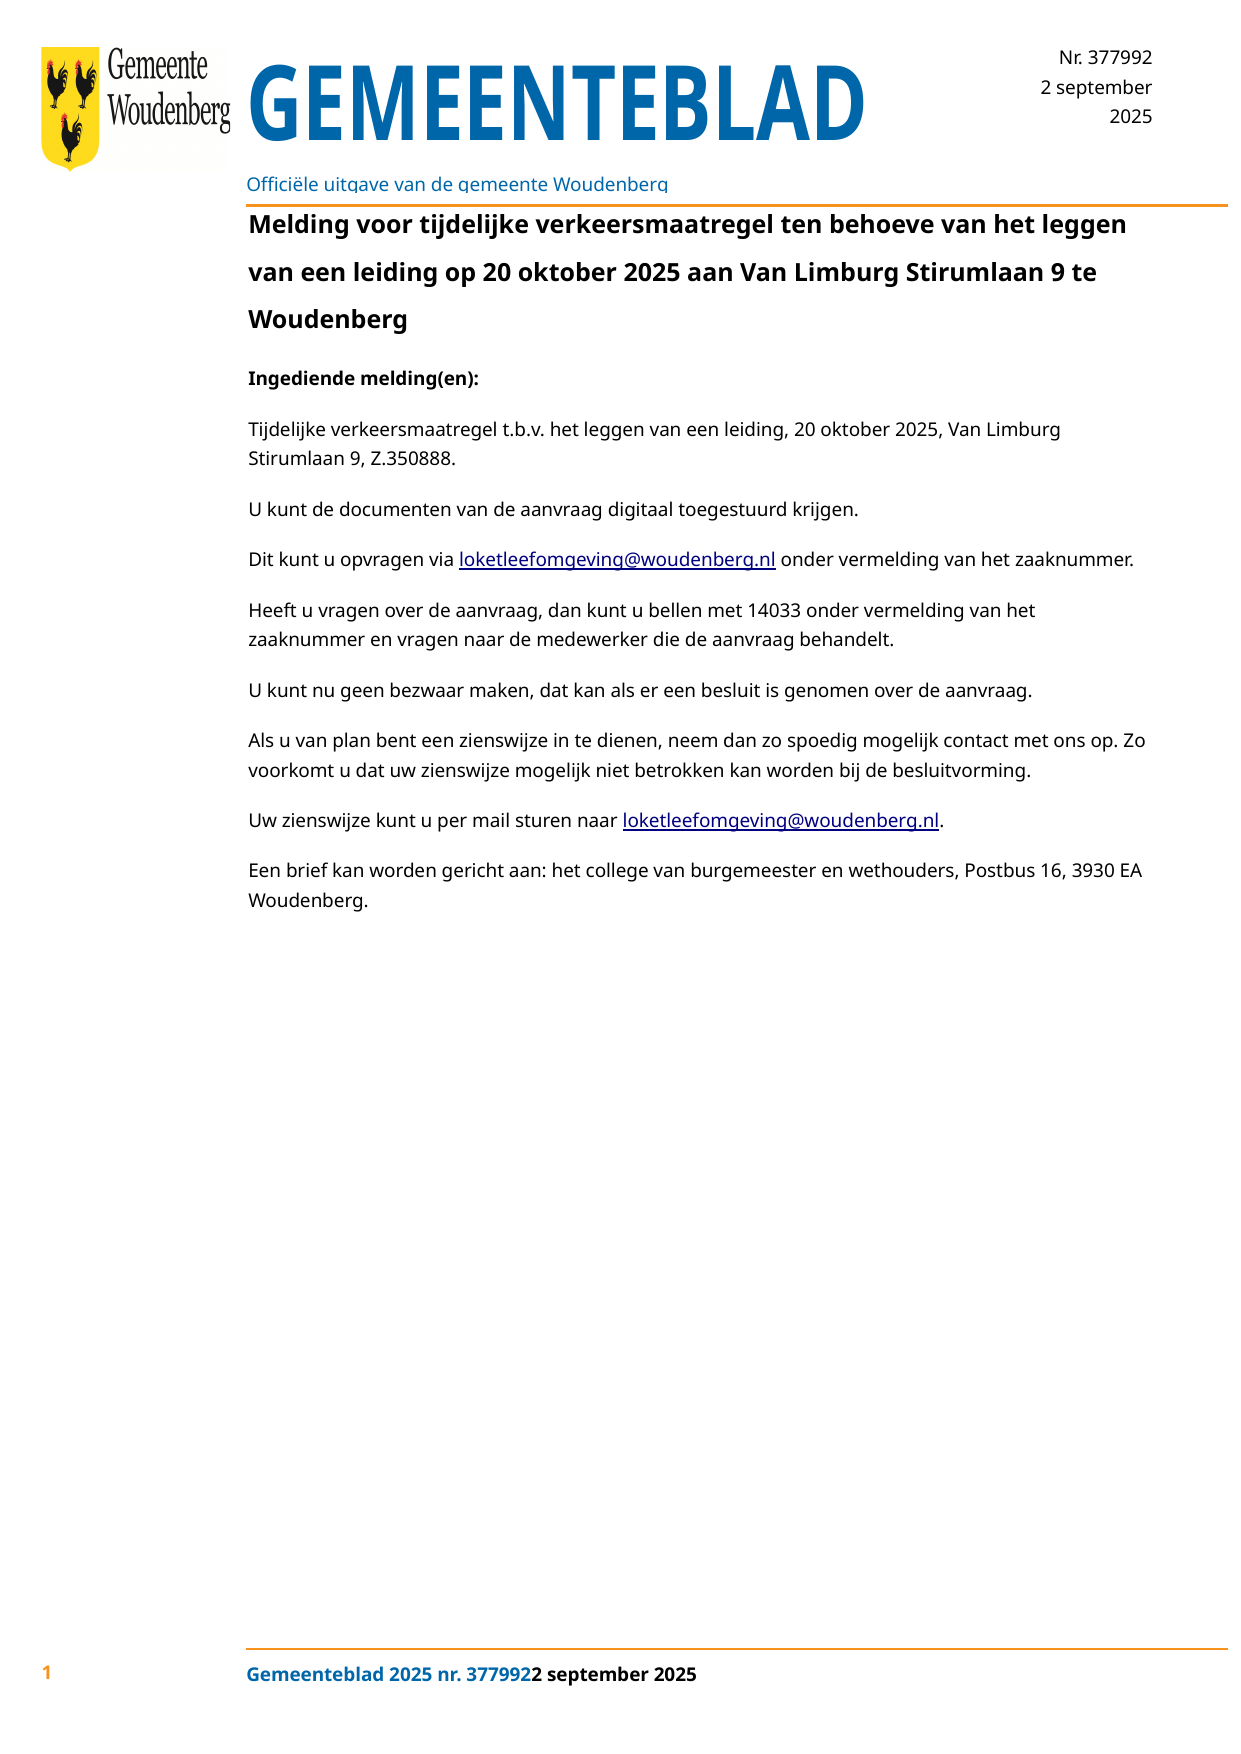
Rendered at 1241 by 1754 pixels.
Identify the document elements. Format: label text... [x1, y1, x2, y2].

text Heeft u vragen over de aanvraag, dan kunt u bellen met 14033 onder vermelding van het zaaknummer en vragen naar de medewerker die de aanvraag behandelt. [248, 597, 1152, 652]
text U kunt de documenten van de aanvraag digitaal toegestuurd krijgen. [248, 496, 1152, 522]
text Ingediende melding(en): [248, 366, 1152, 391]
text Tijdelijke verkeersmaatregel t.b.v. het leggen van een leiding, 20 oktober 2025, Van Limburg Stirumlaan 9, Z.350888. [248, 416, 1152, 471]
text Een brief kan worden gericht aan: het college van burgemeester en wethouders, Postbus 16, 3930 EA Woudenberg. [248, 858, 1152, 913]
text Uw zienswijze kunt u per mail sturen naar loketleefomgeving@woudenberg.nl. [248, 807, 1152, 833]
text Melding voor tijdelijke verkeersmaatregel ten behoeve van het leggen van een leiding op 20 oktober 2025 aan Van Limburg Stirumlaan 9 te Woudenberg [248, 207, 1152, 336]
picture [41, 47, 231, 172]
text U kunt nu geen bezwaar maken, dat kan als er een besluit is genomen over de aanvraag. [248, 677, 1152, 702]
text Als u van plan bent een zienswijze in te dienen, neem dan zo spoedig mogelijk contact met ons op. Zo voorkomt u dat uw zienswijze mogelijk niet betrokken kan worden bij de besluitvorming. [248, 727, 1152, 782]
text Dit kunt u opvragen via loketleefomgeving@woudenberg.nl onder vermelding van het zaaknummer. [248, 546, 1152, 572]
